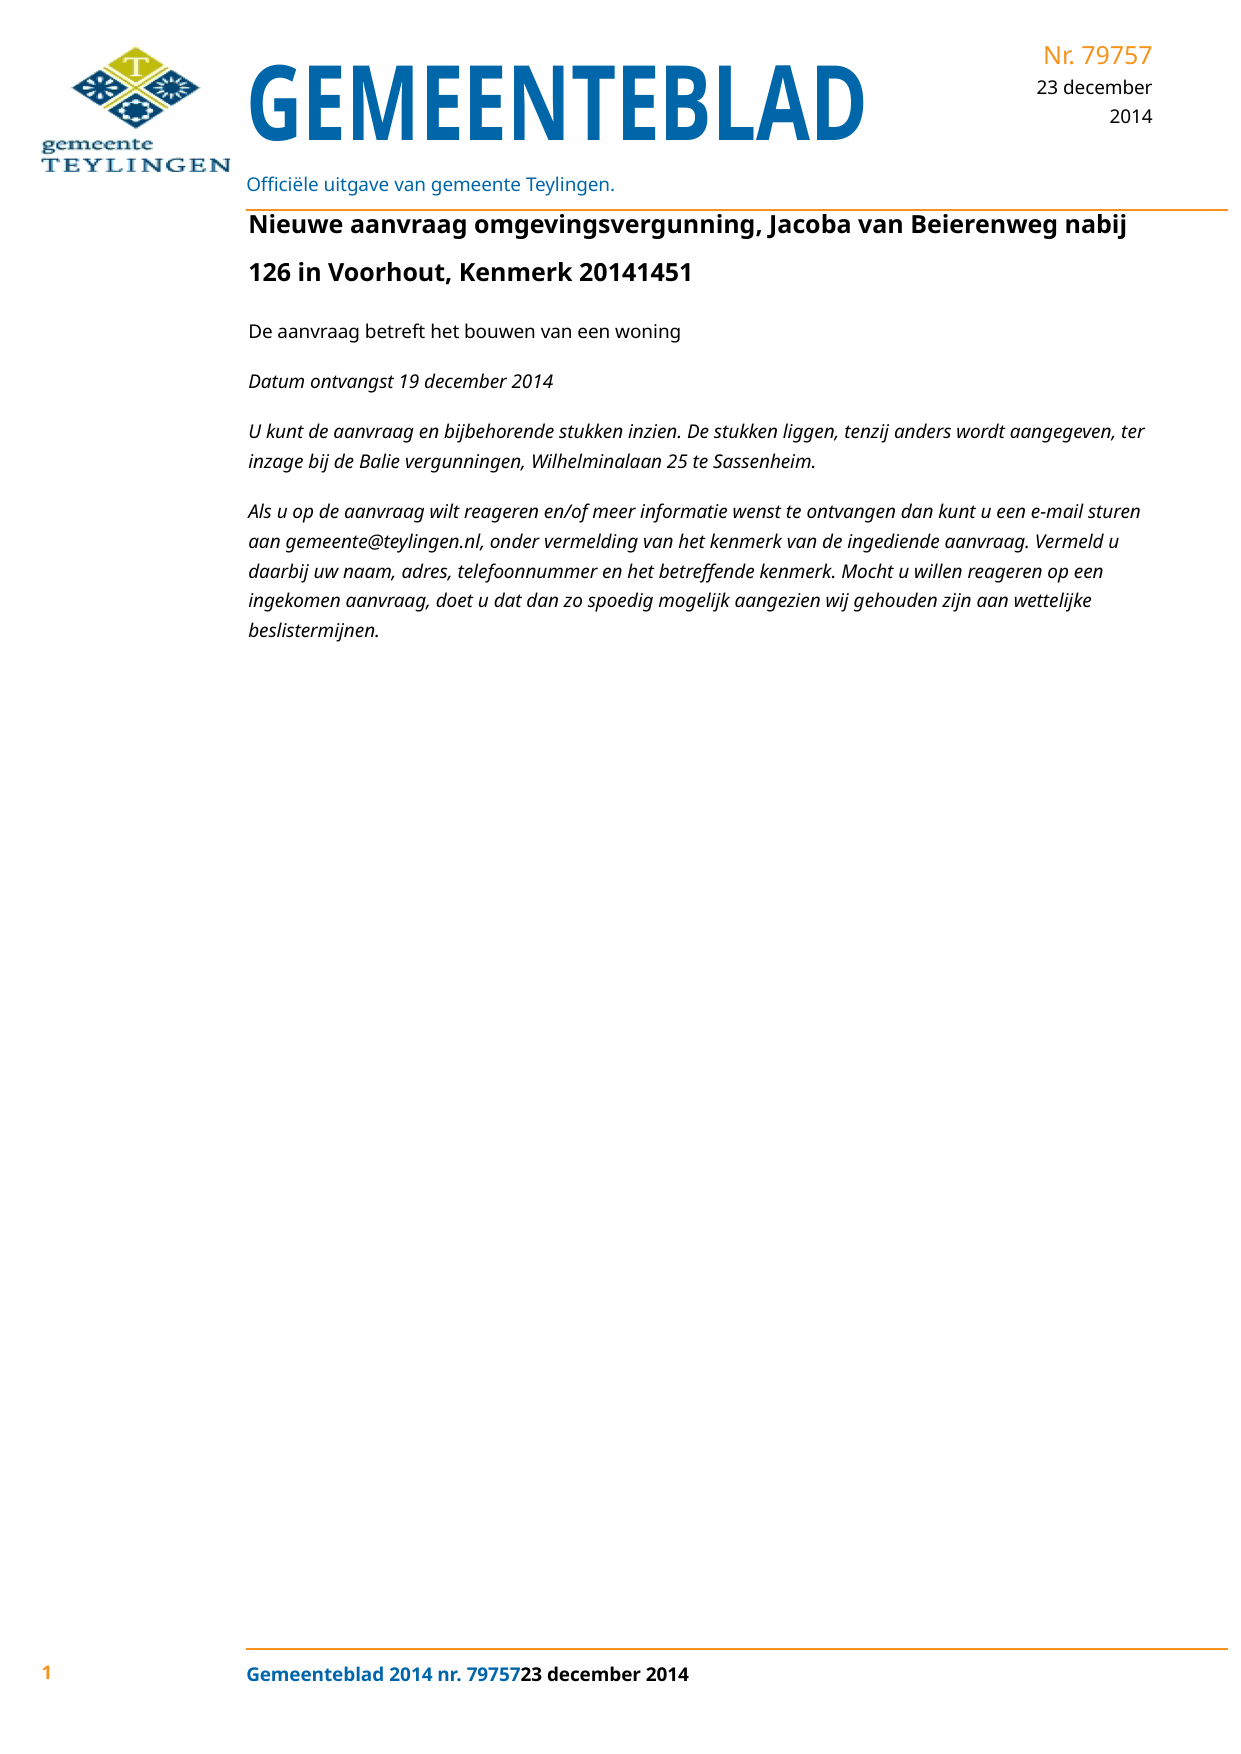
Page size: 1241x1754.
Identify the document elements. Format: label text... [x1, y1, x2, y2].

text Nieuwe aanvraag omgevingsvergunning, Jacoba van Beierenweg nabij 126 in Voorhout, Kenmerk 20141451 [248, 211, 1152, 288]
text U kunt de aanvraag en bijbehorende stukken inzien. De stukken liggen, tenzij anders wordt aangegeven, ter inzage bij de Balie vergunningen, Wilhelminalaan 25 te Sassenheim. [248, 419, 1152, 474]
text Datum ontvangst 19 december 2014 [248, 368, 1152, 394]
picture [41, 47, 231, 172]
text De aanvraag betreft het bouwen van een woning [248, 318, 1152, 344]
text Als u op de aanvraag wilt reageren en/of meer informatie wenst te ontvangen dan kunt u een e-mail sturen aan gemeente@teylingen.nl, onder vermelding van het kenmerk van de ingediende aanvraag. Vermeld u daarbij uw naam, adres, telefoonnummer en het betreffende kenmerk. Mocht u willen reageren op een ingekomen aanvraag, doet u dat dan zo spoedig mogelijk aangezien wij gehouden zijn aan wettelijke beslistermijnen. [248, 499, 1152, 643]
